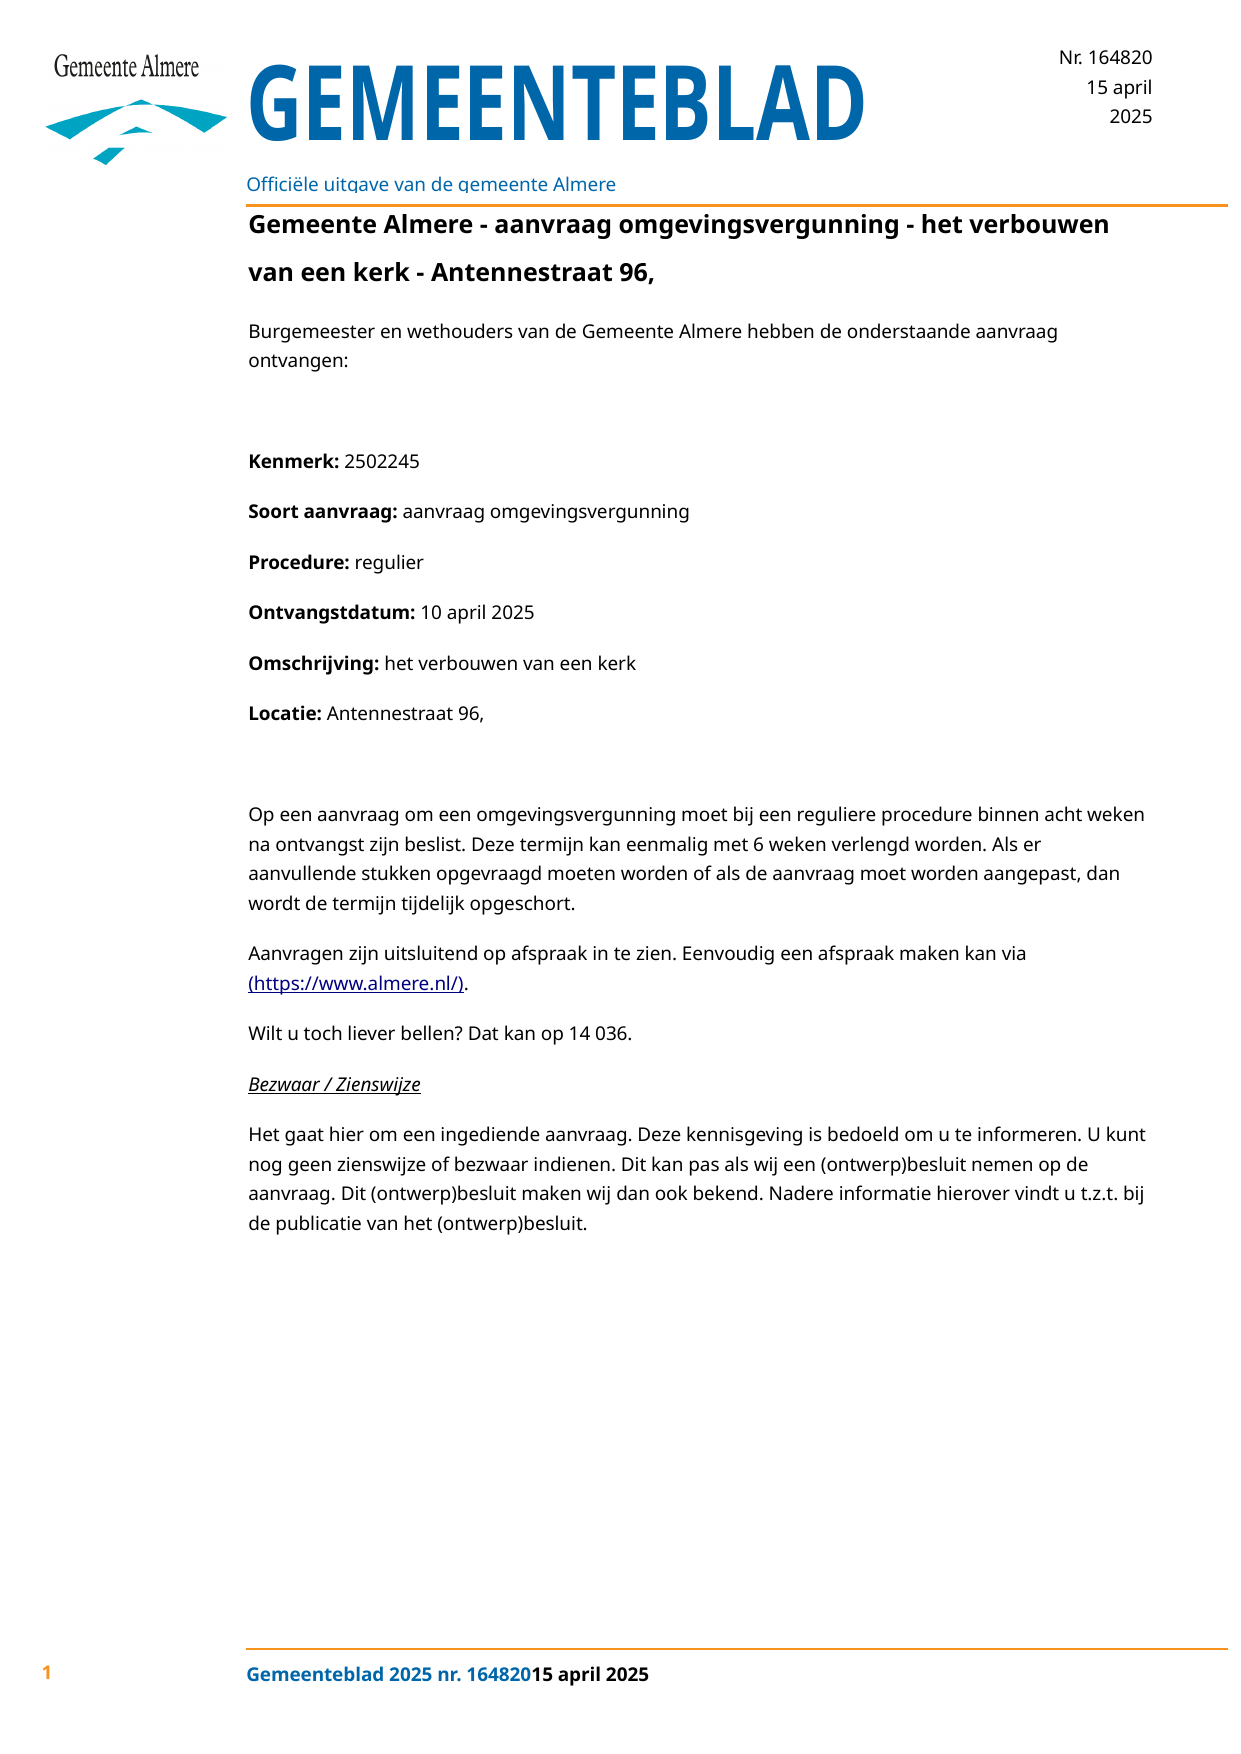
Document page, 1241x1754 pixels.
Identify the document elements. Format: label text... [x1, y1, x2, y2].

text Burgemeester en wethouders van de Gemeente Almere hebben de onderstaande aanvraag ontvangen: [248, 318, 1152, 373]
text Gemeente Almere - aanvraag omgevingsvergunning - het verbouwen van een kerk - Antennestraat 96, [248, 207, 1152, 288]
text Aanvragen zijn uitsluitend op afspraak in te zien. Eenvoudig een afspraak maken kan via (https://www.almere.nl/). [248, 940, 1152, 996]
text Soort aanvraag: aanvraag omgevingsvergunning [248, 499, 1152, 524]
text Bezwaar / Zienswijze [248, 1071, 1152, 1097]
text Ontvangstdatum: 10 april 2025 [248, 599, 1152, 625]
picture [41, 47, 231, 172]
text Het gaat hier om een ingediende aanvraag. Deze kennisgeving is bedoeld om u te informeren. U kunt nog geen zienswijze of bezwaar indienen. Dit kan pas als wij een (ontwerp)besluit nemen op de aanvraag. Dit (ontwerp)besluit maken wij dan ook bekend. Nadere informatie hierover vindt u t.z.t. bij de publicatie van het (ontwerp)besluit. [248, 1121, 1152, 1236]
text Locatie: Antennestraat 96, [248, 700, 1152, 726]
text Omschrijving: het verbouwen van een kerk [248, 650, 1152, 676]
text Op een aanvraag om een omgevingsvergunning moet bij een reguliere procedure binnen acht weken na ontvangst zijn beslist. Deze termijn kan eenmalig met 6 weken verlengd worden. Als er aanvullende stukken opgevraagd moeten worden of als de aanvraag moet worden aangepast, dan wordt de termijn tijdelijk opgeschort. [248, 801, 1152, 916]
text Procedure: regulier [248, 549, 1152, 575]
text Kenmerk: 2502245 [248, 448, 1152, 474]
text Wilt u toch liever bellen? Dat kan op 14 036. [248, 1020, 1152, 1046]
